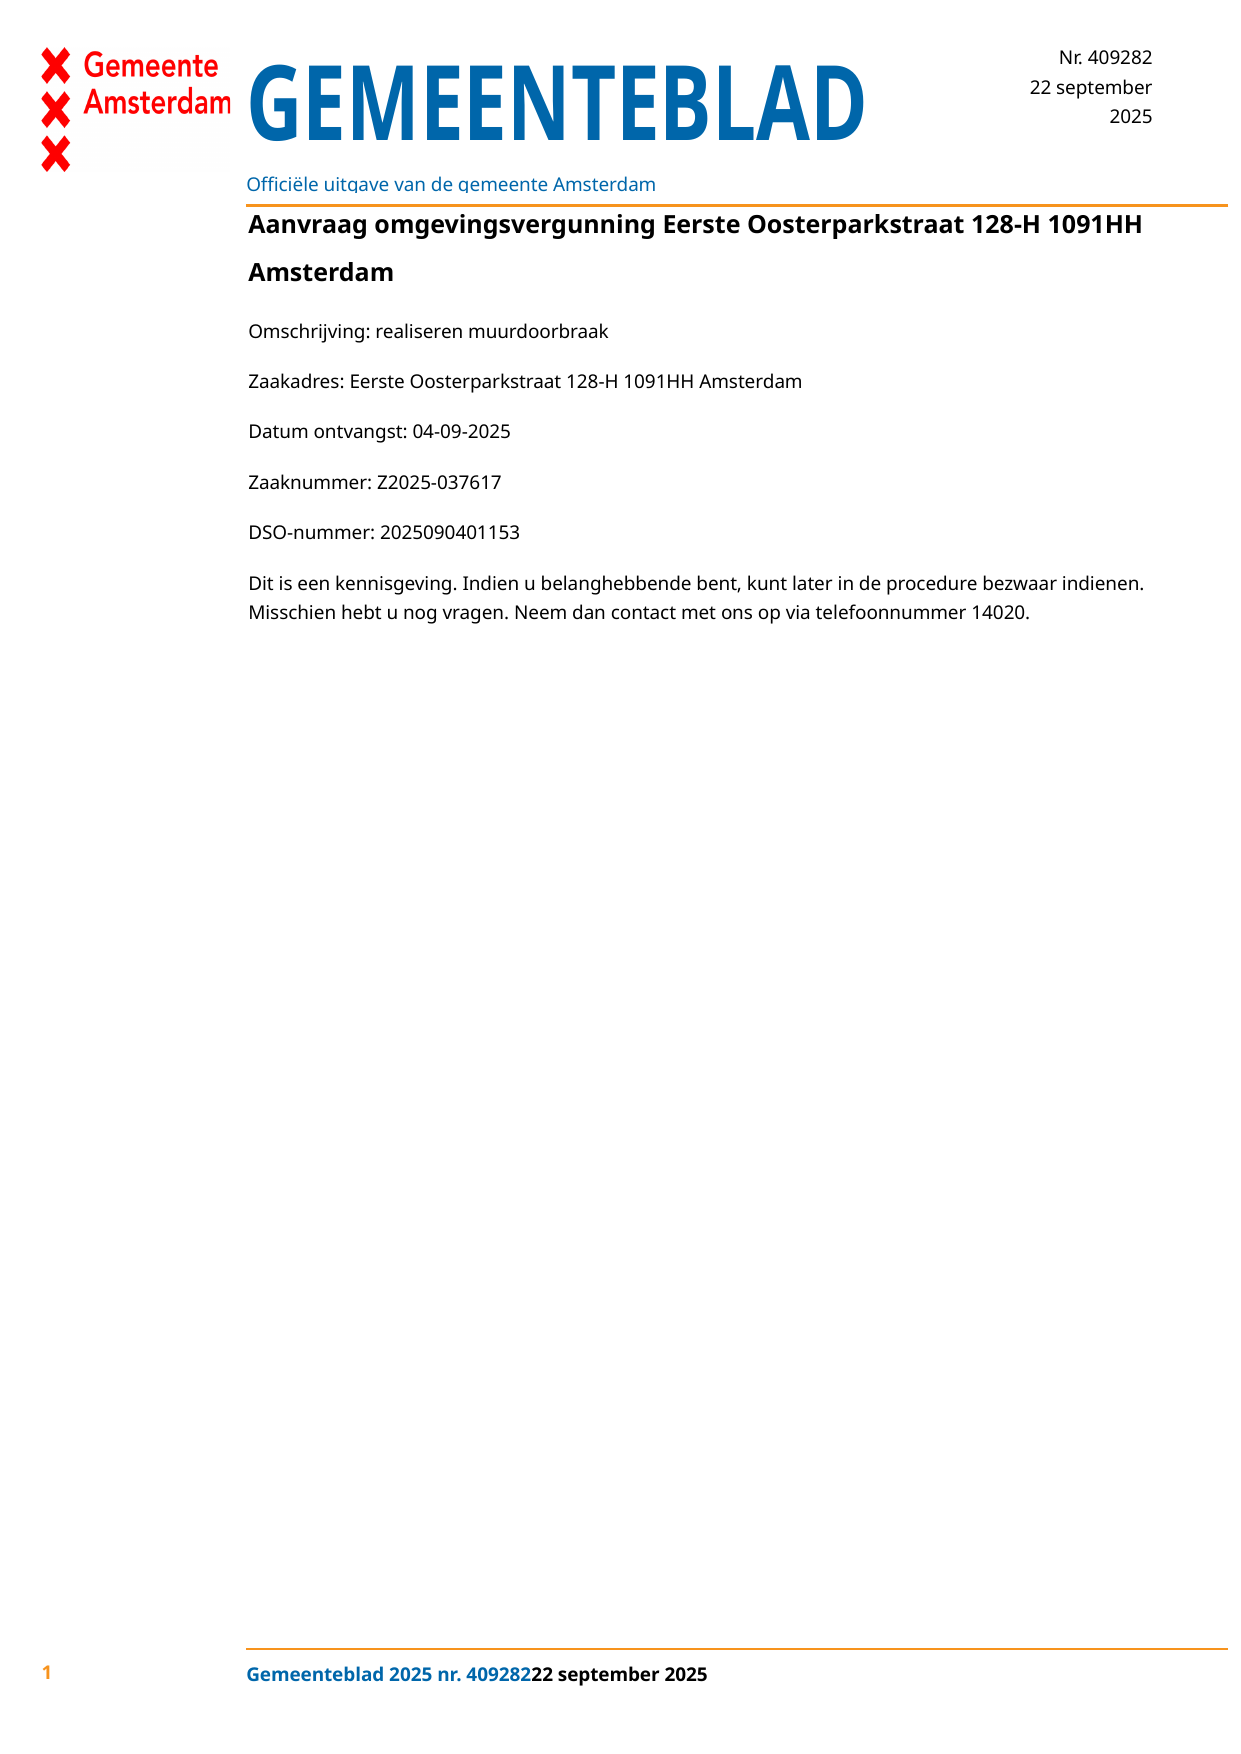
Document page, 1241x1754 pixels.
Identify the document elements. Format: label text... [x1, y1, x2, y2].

text Omschrijving: realiseren muurdoorbraak [248, 318, 1152, 344]
text Zaaknummer: Z2025-037617 [248, 469, 1152, 495]
text Zaakadres: Eerste Oosterparkstraat 128-H 1091HH Amsterdam [248, 368, 1152, 394]
text DSO-nummer: 2025090401153 [248, 519, 1152, 545]
picture [41, 47, 231, 172]
text Aanvraag omgevingsvergunning Eerste Oosterparkstraat 128-H 1091HH Amsterdam [248, 207, 1152, 288]
text Dit is een kennisgeving. Indien u belanghebbende bent, kunt later in de procedure bezwaar indienen. Misschien hebt u nog vragen. Neem dan contact met ons op via telefoonnummer 14020. [248, 570, 1152, 625]
text Datum ontvangst: 04-09-2025 [248, 419, 1152, 444]
